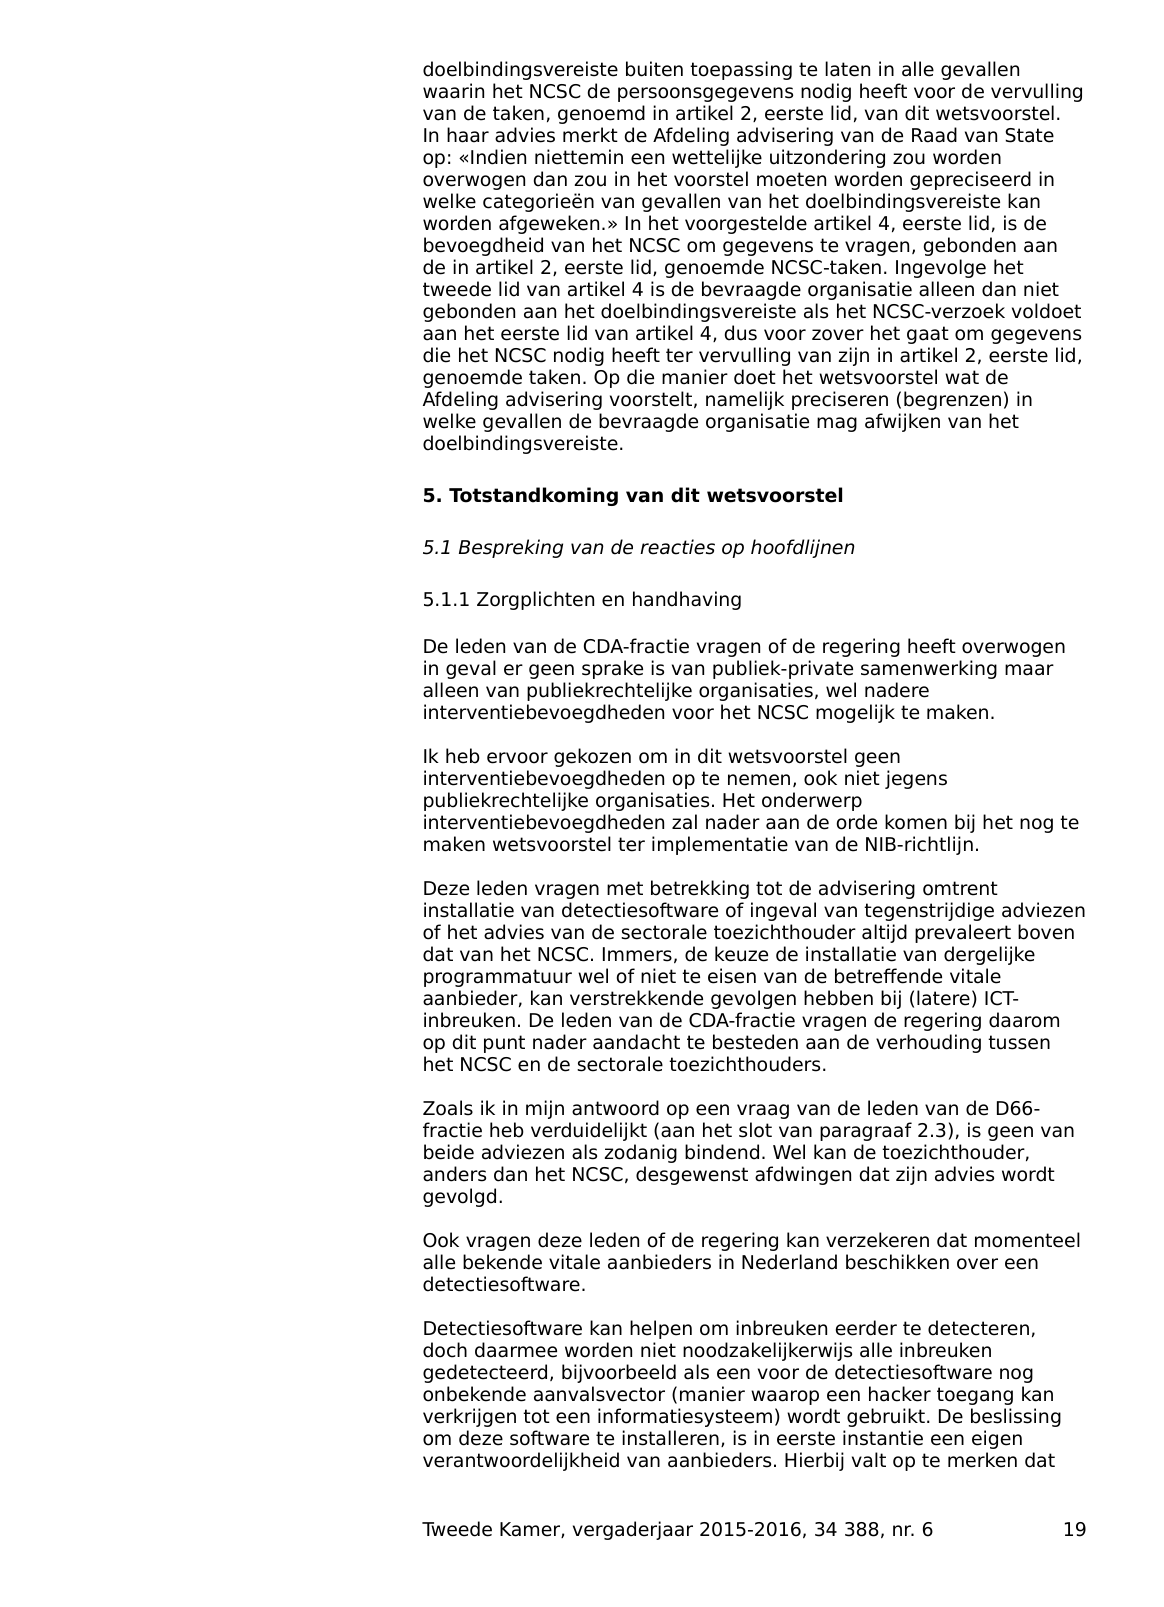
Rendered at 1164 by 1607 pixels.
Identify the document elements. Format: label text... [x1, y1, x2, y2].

text Detectiesoftware kan helpen om inbreuken eerder te detecteren, doch daarmee worden niet noodzakelijkerwijs alle inbreuken gedetecteerd, bijvoorbeeld als een voor de detectiesoftware nog onbekende aanvalsvector (manier waarop een hacker toegang kan verkrijgen tot een informatiesysteem) wordt gebruikt. De beslissing om deze software te installeren, is in eerste instantie een eigen verantwoordelijkheid van aanbieders. Hierbij valt op te merken dat [422, 1318, 1087, 1472]
text Ook vragen deze leden of de regering kan verzekeren dat momenteel alle bekende vitale aanbieders in Nederland beschikken over een detectiesoftware. [422, 1230, 1087, 1296]
subtitle 5.1 Bespreking van de reacties op hoofdlijnen [422, 537, 1087, 559]
subtitle 5.1.1 Zorgplichten en handhaving [422, 589, 1087, 611]
text Ik heb ervoor gekozen om in dit wetsvoorstel geen interventiebevoegdheden op te nemen, ook niet jegens publiekrechtelijke organisaties. Het onderwerp interventiebevoegdheden zal nader aan de orde komen bij het nog te maken wetsvoorstel ter implementatie van de NIB-richtlijn. [422, 746, 1087, 856]
text In haar advies merkt de Afdeling advisering van de Raad van State op: «Indien niettemin een wettelijke uitzondering zou worden overwogen dan zou in het voorstel moeten worden gepreciseerd in welke categorieën van gevallen van het doelbindingsvereiste kan worden afgeweken.» In het voorgestelde artikel 4, eerste lid, is de bevoegdheid van het NCSC om gegevens te vragen, gebonden aan de in artikel 2, eerste lid, genoemde NCSC-taken. Ingevolge het tweede lid van artikel 4 is de bevraagde organisatie alleen dan niet gebonden aan het doelbindingsvereiste als het NCSC-verzoek voldoet aan het eerste lid van artikel 4, dus voor zover het gaat om gegevens die het NCSC nodig heeft ter vervulling van zijn in artikel 2, eerste lid, genoemde taken. Op die manier doet het wetsvoorstel wat de Afdeling advisering voorstelt, namelijk preciseren (begrenzen) in welke gevallen de bevraagde organisatie mag afwijken van het doelbindingsvereiste. [422, 125, 1087, 455]
text doelbindingsvereiste buiten toepassing te laten in alle gevallen waarin het NCSC de persoonsgegevens nodig heeft voor de vervulling van de taken, genoemd in artikel 2, eerste lid, van dit wetsvoorstel. [422, 59, 1087, 125]
subtitle 5. Totstandkoming van dit wetsvoorstel [422, 485, 1087, 507]
text Zoals ik in mijn antwoord op een vraag van de leden van de D66-fractie heb verduidelijkt (aan het slot van paragraaf 2.3), is geen van beide adviezen als zodanig bindend. Wel kan de toezichthouder, anders dan het NCSC, desgewenst afdwingen dat zijn advies wordt gevolgd. [422, 1098, 1087, 1208]
text Deze leden vragen met betrekking tot de advisering omtrent installatie van detectiesoftware of ingeval van tegenstrijdige adviezen of het advies van de sectorale toezichthouder altijd prevaleert boven dat van het NCSC. Immers, de keuze de installatie van dergelijke programmatuur wel of niet te eisen van de betreffende vitale aanbieder, kan verstrekkende gevolgen hebben bij (latere) ICT-inbreuken. De leden van de CDA-fractie vragen de regering daarom op dit punt nader aandacht te besteden aan de verhouding tussen het NCSC en de sectorale toezichthouders. [422, 878, 1087, 1076]
text De leden van de CDA-fractie vragen of de regering heeft overwogen in geval er geen sprake is van publiek-private samenwerking maar alleen van publiekrechtelijke organisaties, wel nadere interventiebevoegdheden voor het NCSC mogelijk te maken. [422, 636, 1087, 723]
